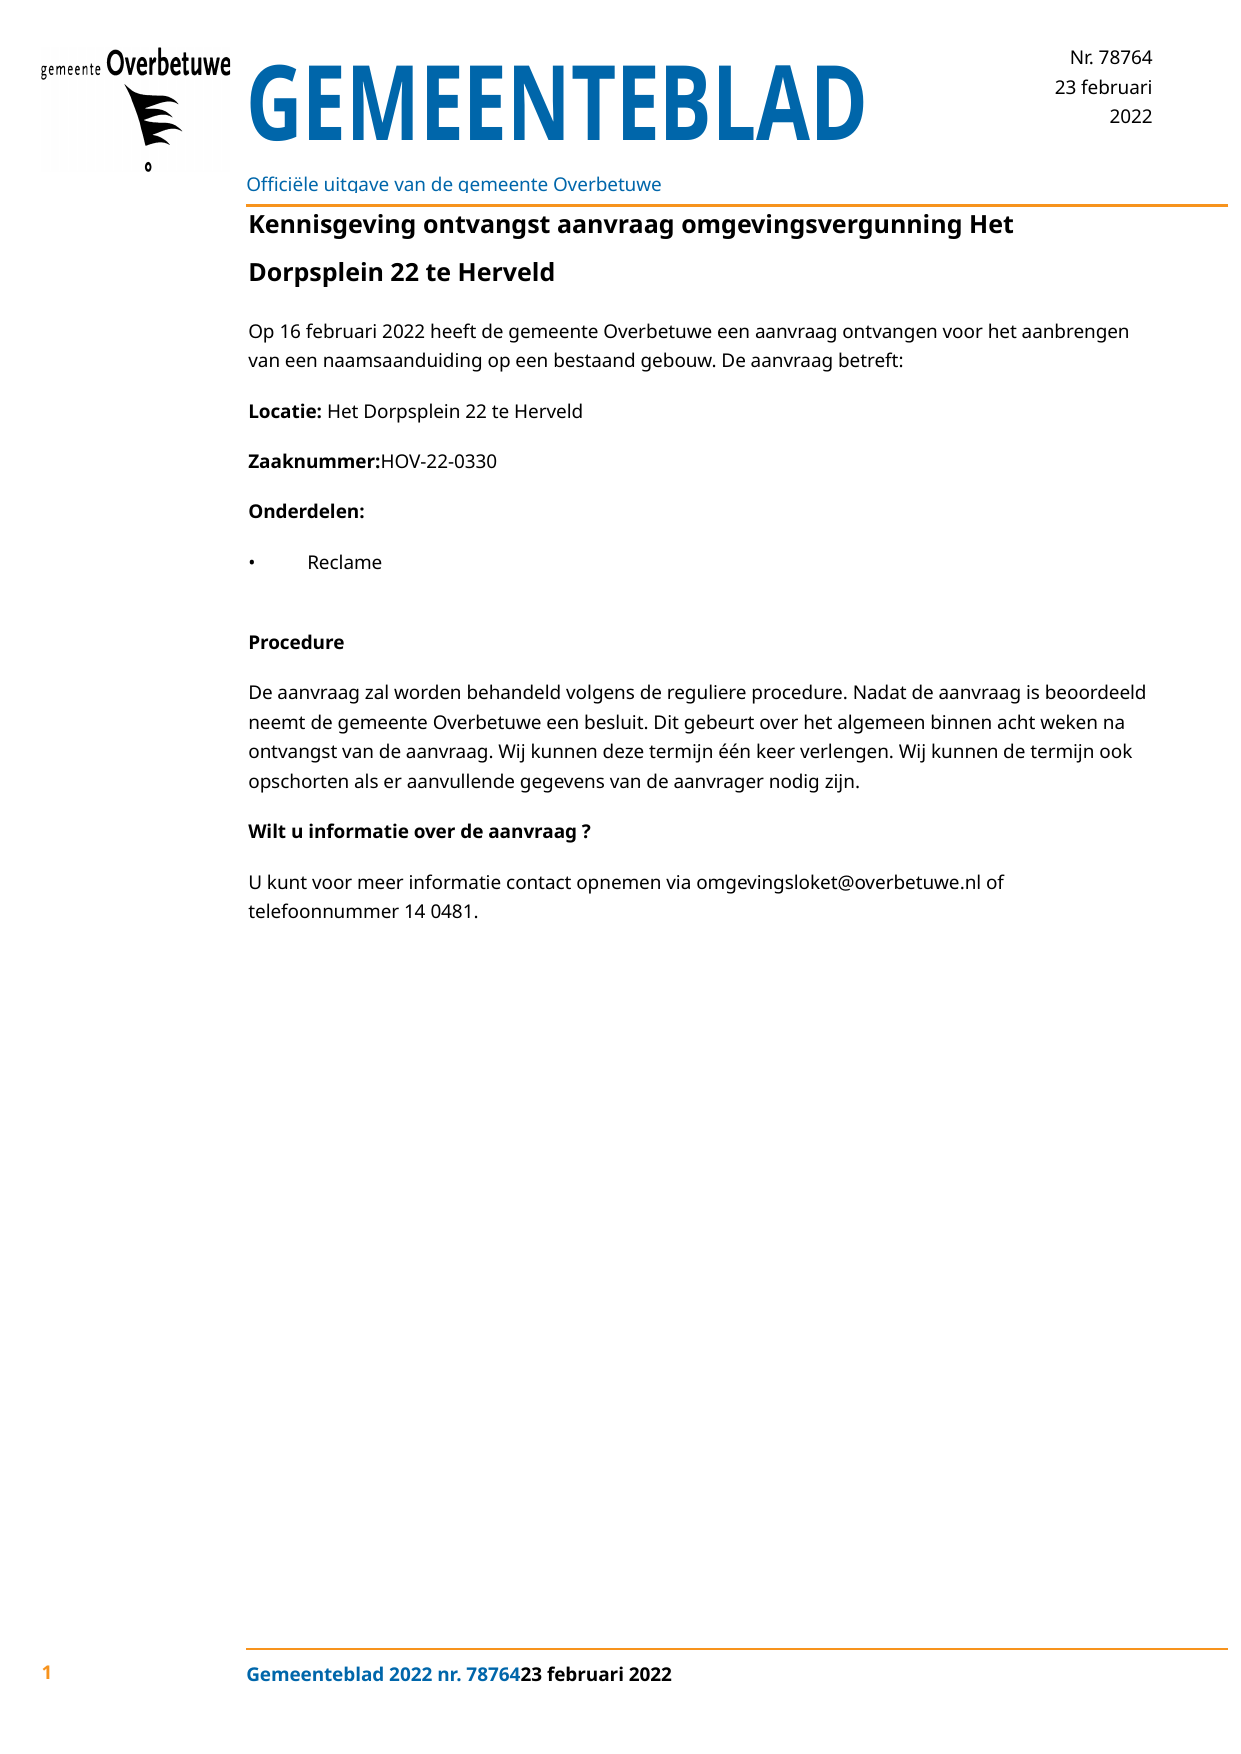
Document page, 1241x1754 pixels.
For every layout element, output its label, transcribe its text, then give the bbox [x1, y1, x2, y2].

text Kennisgeving ontvangst aanvraag omgevingsvergunning Het Dorpsplein 22 te Herveld [248, 207, 1152, 288]
text U kunt voor meer informatie contact opnemen via omgevingsloket@overbetuwe.nl of telefoonnummer 14 0481. [248, 869, 1152, 924]
picture [41, 47, 231, 172]
text Zaaknummer:HOV-22-0330 [248, 448, 1152, 474]
text Wilt u informatie over de aanvraag ? [248, 819, 1152, 844]
text Op 16 februari 2022 heeft de gemeente Overbetuwe een aanvraag ontvangen voor het aanbrengen van een naamsaanduiding op een bestaand gebouw. De aanvraag betreft: [248, 318, 1152, 373]
text Onderdelen: [248, 499, 1152, 524]
list Reclame [248, 549, 1152, 575]
text Procedure [248, 629, 1152, 655]
text Locatie: Het Dorpsplein 22 te Herveld [248, 398, 1152, 424]
text De aanvraag zal worden behandeld volgens de reguliere procedure. Nadat de aanvraag is beoordeeld neemt de gemeente Overbetuwe een besluit. Dit gebeurt over het algemeen binnen acht weken na ontvangst van de aanvraag. Wij kunnen deze termijn één keer verlengen. Wij kunnen de termijn ook opschorten als er aanvullende gegevens van de aanvrager nodig zijn. [248, 679, 1152, 794]
